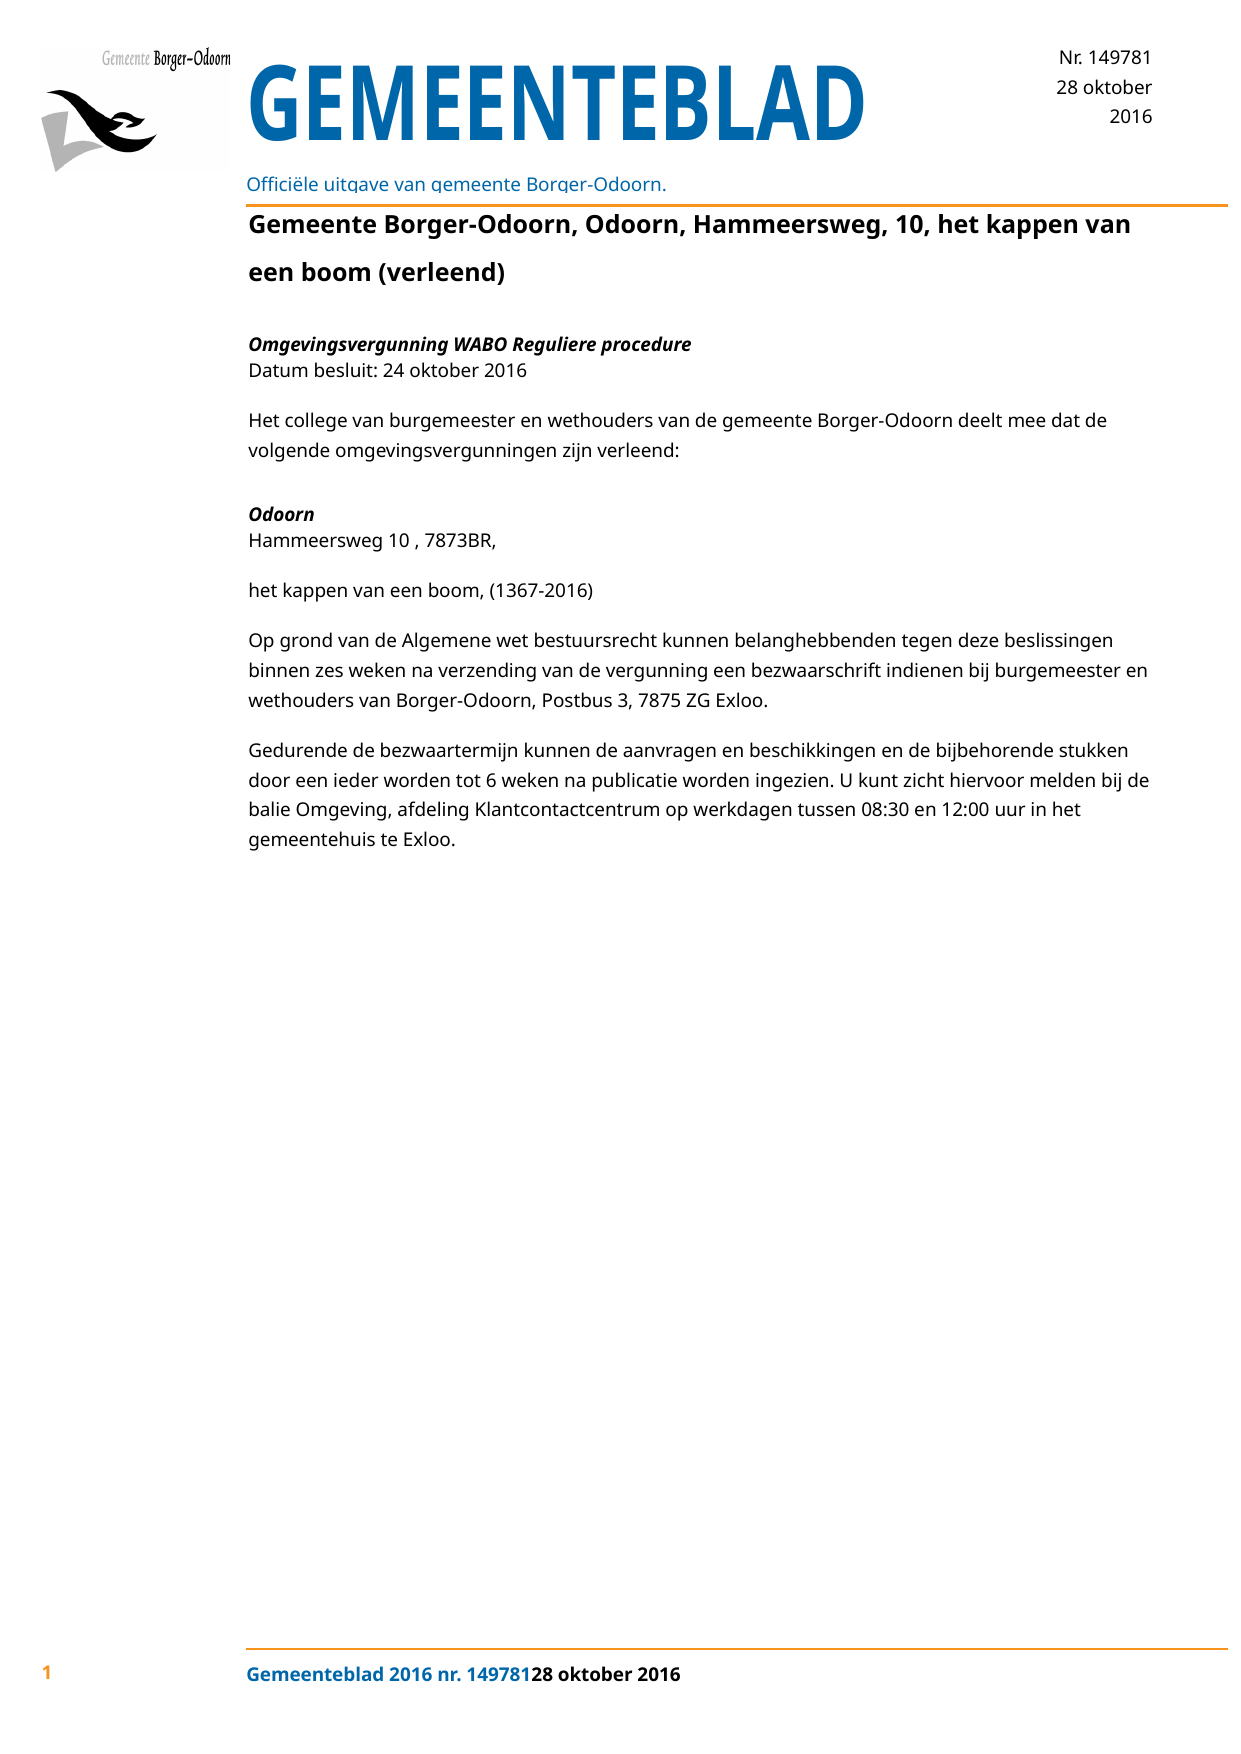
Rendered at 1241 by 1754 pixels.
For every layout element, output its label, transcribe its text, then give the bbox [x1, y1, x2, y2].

text Odoorn [248, 501, 1152, 527]
text Omgevingsvergunning WABO Reguliere procedure [248, 331, 1152, 357]
text het kappen van een boom, (1367-2016) [248, 577, 1152, 603]
text Gemeente Borger-Odoorn, Odoorn, Hammeersweg, 10, het kappen van een boom (verleend) [248, 207, 1152, 288]
text Op grond van de Algemene wet bestuursrecht kunnen belanghebbenden tegen deze beslissingen binnen zes weken na verzending van de vergunning een bezwaarschrift indienen bij burgemeester en wethouders van Borger-Odoorn, Postbus 3, 7875 ZG Exloo. [248, 628, 1152, 713]
text Gedurende de bezwaartermijn kunnen de aanvragen en beschikkingen en de bijbehorende stukken door een ieder worden tot 6 weken na publicatie worden ingezien. U kunt zicht hiervoor melden bij de balie Omgeving, afdeling Klantcontactcentrum op werkdagen tussen 08:30 en 12:00 uur in het gemeentehuis te Exloo. [248, 737, 1152, 852]
text Hammeersweg 10 , 7873BR, [248, 527, 1152, 553]
text Datum besluit: 24 oktober 2016 [248, 357, 1152, 383]
picture [41, 47, 231, 172]
text Het college van burgemeester en wethouders van de gemeente Borger-Odoorn deelt mee dat de volgende omgevingsvergunningen zijn verleend: [248, 408, 1152, 463]
